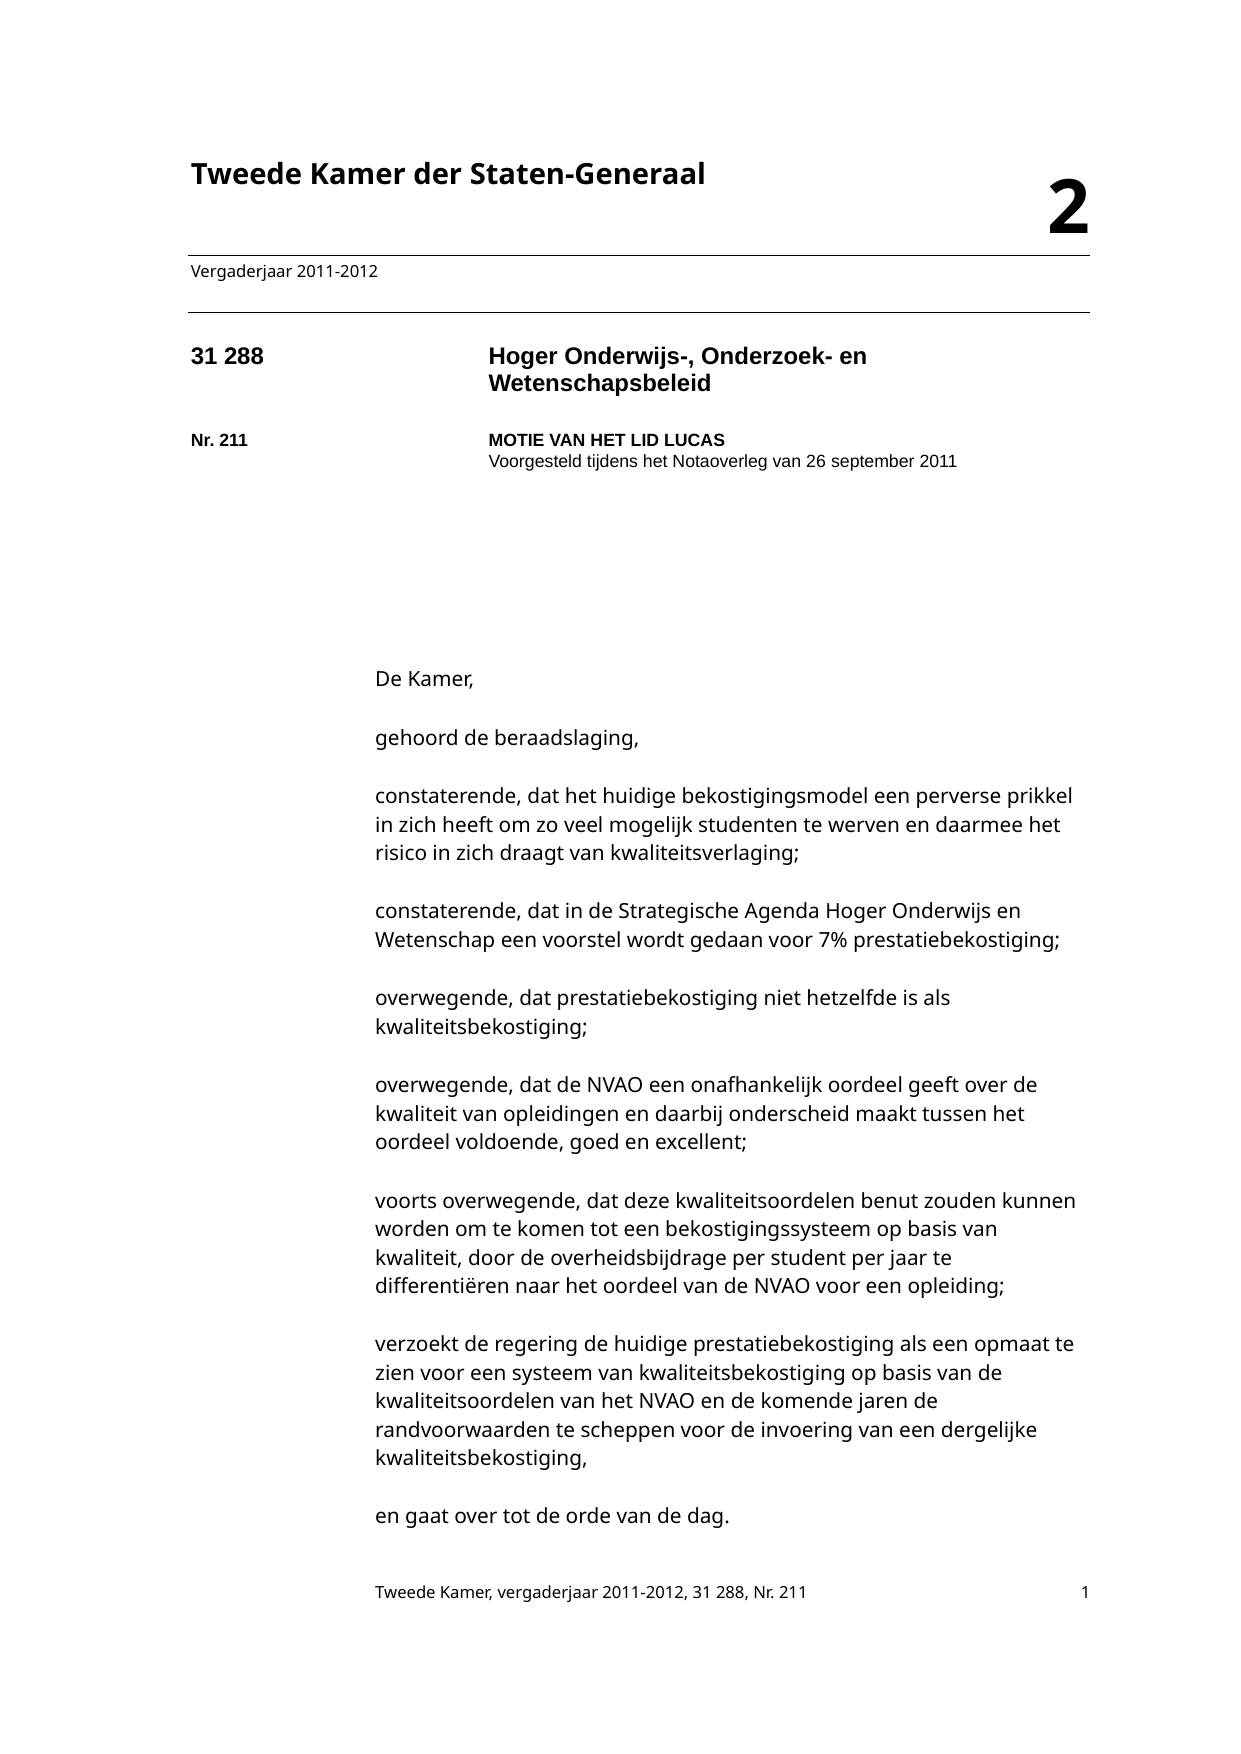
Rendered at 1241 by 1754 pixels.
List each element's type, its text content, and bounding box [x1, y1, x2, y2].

table_cell Nr. 211 [188, 427, 485, 546]
table_cell [188, 313, 485, 339]
text constaterende, dat het huidige bekostigingsmodel een perverse prikkel in zich heeft om zo veel mogelijk studenten te werven en daarmee het risico in zich draagt van kwaliteitsverlaging; [375, 781, 1090, 867]
text gehoord de beraadslaging, [375, 723, 1090, 751]
text verzoekt de regering de huidige prestatiebekostiging als een opmaat te zien voor een systeem van kwaliteitsbekostiging op basis van de kwaliteitsoordelen van het NVAO en de komende jaren de randvoorwaarden te scheppen voor de invoering van een dergelijke kwaliteitsbekostiging, [375, 1329, 1090, 1472]
text overwegende, dat de NVAO een onafhankelijk oordeel geeft over de kwaliteit van opleidingen en daarbij onderscheid maakt tussen het oordeel voldoende, goed en excellent; [375, 1070, 1090, 1156]
table_cell 31 288 [188, 339, 485, 427]
table_cell [485, 256, 1090, 312]
table_cell MOTIE VAN HET LID LUCAS Voorgesteld tijdens het Notaoverleg van 26 september 2011 [485, 427, 1090, 546]
table_cell Hoger Onderwijs-, Onderzoek- en Wetenschapsbeleid [485, 339, 1090, 427]
text constaterende, dat in de Strategische Agenda Hoger Onderwijs en Wetenschap een voorstel wordt gedaan voor 7% prestatiebekostiging; [375, 897, 1090, 953]
table_header Tweede Kamer der Staten-Generaal [188, 150, 909, 255]
table_cell [485, 313, 1090, 339]
table_cell Vergaderjaar 2011-2012 [188, 256, 485, 312]
text De Kamer, [375, 664, 1090, 693]
table_header 2 [910, 150, 1090, 255]
text en gaat over tot de orde van de dag. [375, 1502, 1090, 1530]
text voorts overwegende, dat deze kwaliteitsoordelen benut zouden kunnen worden om te komen tot een bekostigingssysteem op basis van kwaliteit, door de overheidsbijdrage per student per jaar te differentiëren naar het oordeel van de NVAO voor een opleiding; [375, 1186, 1090, 1299]
text overwegende, dat prestatiebekostiging niet hetzelfde is als kwaliteitsbekostiging; [375, 983, 1090, 1040]
